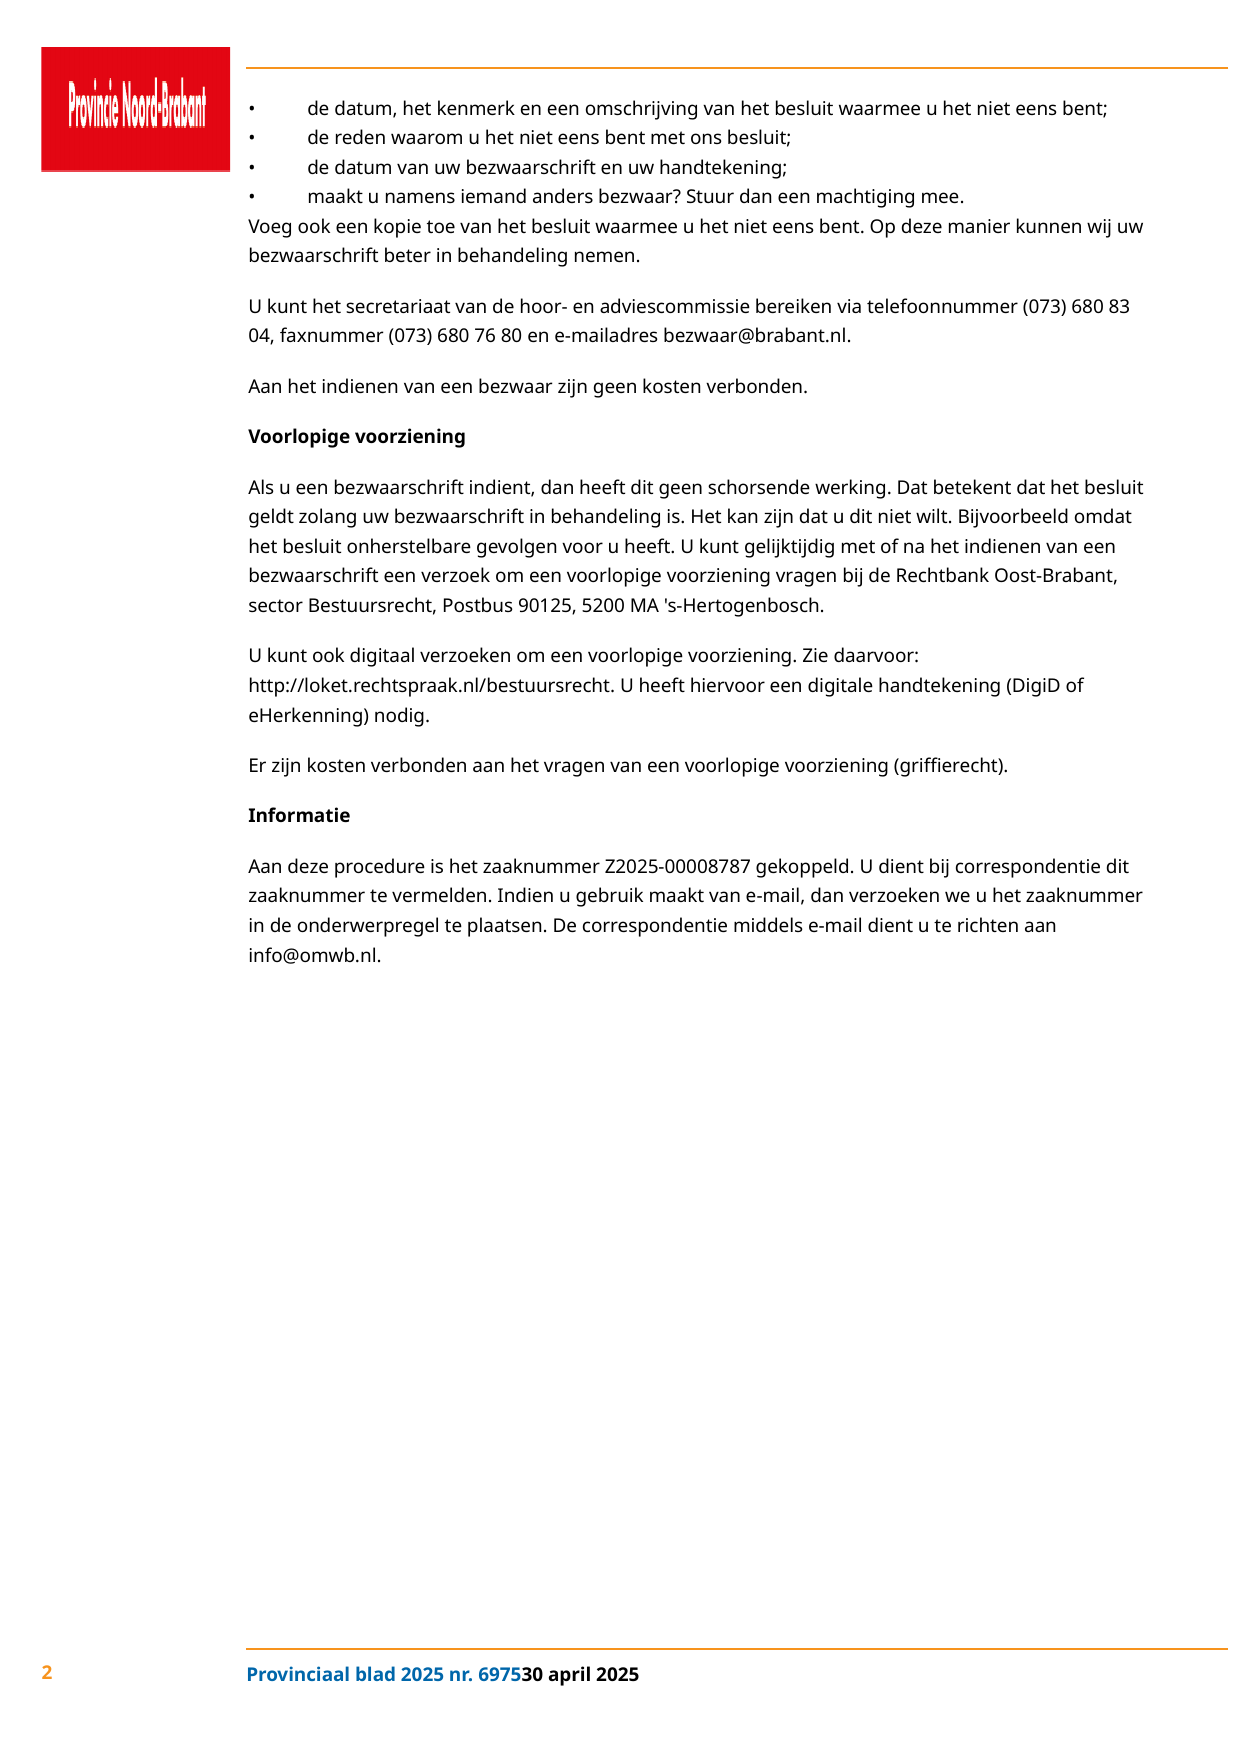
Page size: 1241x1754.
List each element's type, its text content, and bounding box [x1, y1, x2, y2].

text Aan het indienen van een bezwaar zijn geen kosten verbonden. [248, 373, 1152, 399]
picture [41, 47, 231, 172]
text Informatie [248, 803, 1152, 828]
list de datum, het kenmerk en een omschrijving van het besluit waarmee u het niet eens bent; [248, 95, 1152, 121]
text Voeg ook een kopie toe van het besluit waarmee u het niet eens bent. Op deze manier kunnen wij uw bezwaarschrift beter in behandeling nemen. [248, 213, 1152, 268]
text Voorlopige voorziening [248, 423, 1152, 449]
list de reden waarom u het niet eens bent met ons besluit; [248, 124, 1152, 150]
text Als u een bezwaarschrift indient, dan heeft dit geen schorsende werking. Dat betekent dat het besluit geldt zolang uw bezwaarschrift in behandeling is. Het kan zijn dat u dit niet wilt. Bijvoorbeeld omdat het besluit onherstelbare gevolgen voor u heeft. U kunt gelijktijdig met of na het indienen van een bezwaarschrift een verzoek om een voorlopige voorziening vragen bij de Rechtbank Oost-Brabant, sector Bestuursrecht, Postbus 90125, 5200 MA 's-Hertogenbosch. [248, 474, 1152, 618]
text Aan deze procedure is het zaaknummer Z2025-00008787 gekoppeld. U dient bij correspondentie dit zaaknummer te vermelden. Indien u gebruik maakt van e-mail, dan verzoeken we u het zaaknummer in de onderwerpregel te plaatsen. De correspondentie middels e-mail dient u te richten aan info@omwb.nl. [248, 853, 1152, 968]
list maakt u namens iemand anders bezwaar? Stuur dan een machtiging mee. [248, 183, 1152, 209]
list de datum van uw bezwaarschrift en uw handtekening; [248, 154, 1152, 180]
text Er zijn kosten verbonden aan het vragen van een voorlopige voorziening (griffierecht). [248, 752, 1152, 778]
text U kunt ook digitaal verzoeken om een voorlopige voorziening. Zie daarvoor: http://loket.rechtspraak.nl/bestuursrecht. U heeft hiervoor een digitale handtekening (DigiD of eHerkenning) nodig. [248, 643, 1152, 728]
text U kunt het secretariaat van de hoor- en adviescommissie bereiken via telefoonnummer (073) 680 83 04, faxnummer (073) 680 76 80 en e-mailadres bezwaar@brabant.nl. [248, 293, 1152, 348]
